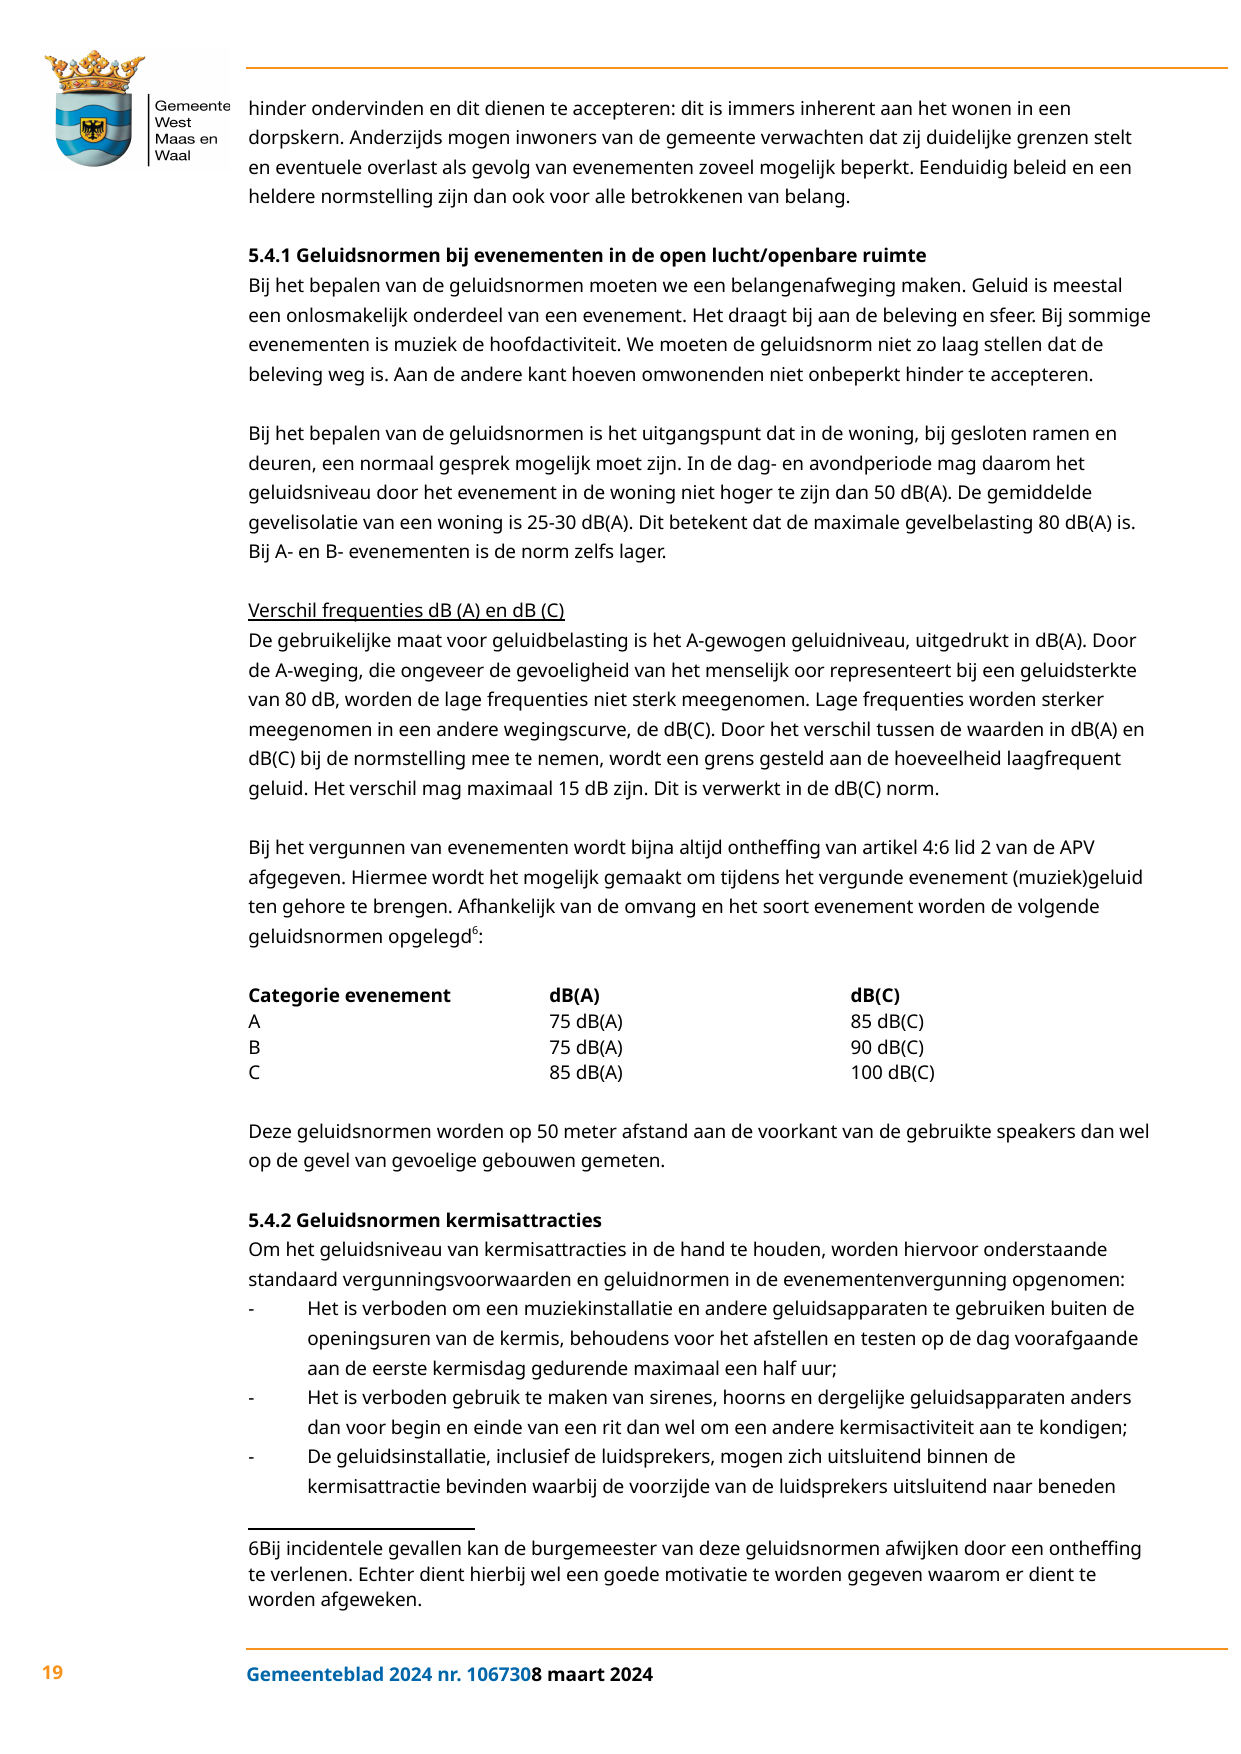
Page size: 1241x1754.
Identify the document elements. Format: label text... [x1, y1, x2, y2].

text 5.4.1 Geluidsnormen bij evenementen in de open lucht/openbare ruimte [248, 243, 1152, 268]
text De gebruikelijke maat voor geluidbelasting is het A-gewogen geluidniveau, uitgedrukt in dB(A). Door de A-weging, die ongeveer de gevoeligheid van het menselijk oor representeert bij een geluidsterkte van 80 dB, worden de lage frequenties niet sterk meegenomen. Lage frequenties worden sterker meegenomen in een andere wegingscurve, de dB(C). Door het verschil tussen de waarden in dB(A) en dB(C) bij de normstelling mee te nemen, wordt een grens gesteld aan de hoeveelheid laagfrequent geluid. Het verschil mag maximaal 15 dB zijn. Dit is verwerkt in de dB(C) norm. [248, 627, 1152, 801]
table_cell 100 dB(C) [850, 1060, 1152, 1085]
text hinder ondervinden en dit dienen te accepteren: dit is immers inherent aan het wonen in een dorpskern. Anderzijds mogen inwoners van de gemeente verwachten dat zij duidelijke grenzen stelt en eventuele overlast als gevolg van evenementen zoveel mogelijk beperkt. Eenduidig beleid en een heldere normstelling zijn dan ook voor alle betrokkenen van belang. [248, 95, 1152, 209]
text Verschil frequenties dB (A) en dB (C) [248, 598, 1152, 623]
text Bij incidentele gevallen kan de burgemeester van deze geluidsnormen afwijken door een ontheffing te verlenen. Echter dient hierbij wel een goede motivatie te worden gegeven waarom er dient te worden afgeweken. [248, 1535, 1152, 1612]
picture [41, 47, 231, 172]
list Het is verboden gebruik te maken van sirenes, hoorns en dergelijke geluidsapparaten anders dan voor begin en einde van een rit dan wel om een andere kermisactiviteit aan te kondigen; [248, 1384, 1152, 1440]
text Om het geluidsniveau van kermisattracties in de hand te houden, worden hiervoor onderstaande standaard vergunningsvoorwaarden en geluidnormen in de evenementenvergunning opgenomen: [248, 1236, 1152, 1292]
table_cell B [248, 1034, 549, 1059]
text Bij het bepalen van de geluidsnormen moeten we een belangenafweging maken. Geluid is meestal een onlosmakelijk onderdeel van een evenement. Het draagt bij aan de beleving en sfeer. Bij sommige evenementen is muziek de hoofdactiviteit. We moeten de geluidsnorm niet zo laag stellen dat de beleving weg is. Aan de andere kant hoeven omwonenden niet onbeperkt hinder te accepteren. [248, 272, 1152, 387]
table_cell 90 dB(C) [850, 1034, 1152, 1059]
table_header Categorie evenement [248, 983, 549, 1008]
table_cell 75 dB(A) [549, 1008, 850, 1034]
list De geluidsinstallatie, inclusief de luidsprekers, mogen zich uitsluitend binnen de kermisattractie bevinden waarbij de voorzijde van de luidsprekers uitsluitend naar beneden [248, 1443, 1152, 1499]
text 5.4.2 Geluidsnormen kermisattracties [248, 1207, 1152, 1233]
table_cell 75 dB(A) [549, 1034, 850, 1059]
text Bij het vergunnen van evenementen wordt bijna altijd ontheffing van artikel 4:6 lid 2 van de APV afgegeven. Hiermee wordt het mogelijk gemaakt om tijdens het vergunde evenement (muziek)geluid ten gehore te brengen. Afhankelijk van de omvang en het soort evenement worden de volgende geluidsnormen opgelegd: [248, 834, 1152, 949]
table_header dB(A) [549, 983, 850, 1008]
table_header dB(C) [850, 983, 1152, 1008]
table_cell 85 dB(A) [549, 1060, 850, 1085]
list Het is verboden om een muziekinstallatie en andere geluidsapparaten te gebruiken buiten de openingsuren van de kermis, behoudens voor het afstellen en testen op de dag voorafgaande aan de eerste kermisdag gedurende maximaal een half uur; [248, 1296, 1152, 1381]
text Deze geluidsnormen worden op 50 meter afstand aan de voorkant van de gebruikte speakers dan wel op de gevel van gevoelige gebouwen gemeten. [248, 1118, 1152, 1173]
table_cell C [248, 1060, 549, 1085]
table_cell A [248, 1008, 549, 1034]
text Bij het bepalen van de geluidsnormen is het uitgangspunt dat in de woning, bij gesloten ramen en deuren, een normaal gesprek mogelijk moet zijn. In de dag- en avondperiode mag daarom het geluidsniveau door het evenement in de woning niet hoger te zijn dan 50 dB(A). De gemiddelde gevelisolatie van een woning is 25-30 dB(A). Dit betekent dat de maximale gevelbelasting 80 dB(A) is. Bij A- en B- evenementen is de norm zelfs lager. [248, 420, 1152, 564]
table_cell 85 dB(C) [850, 1008, 1152, 1034]
